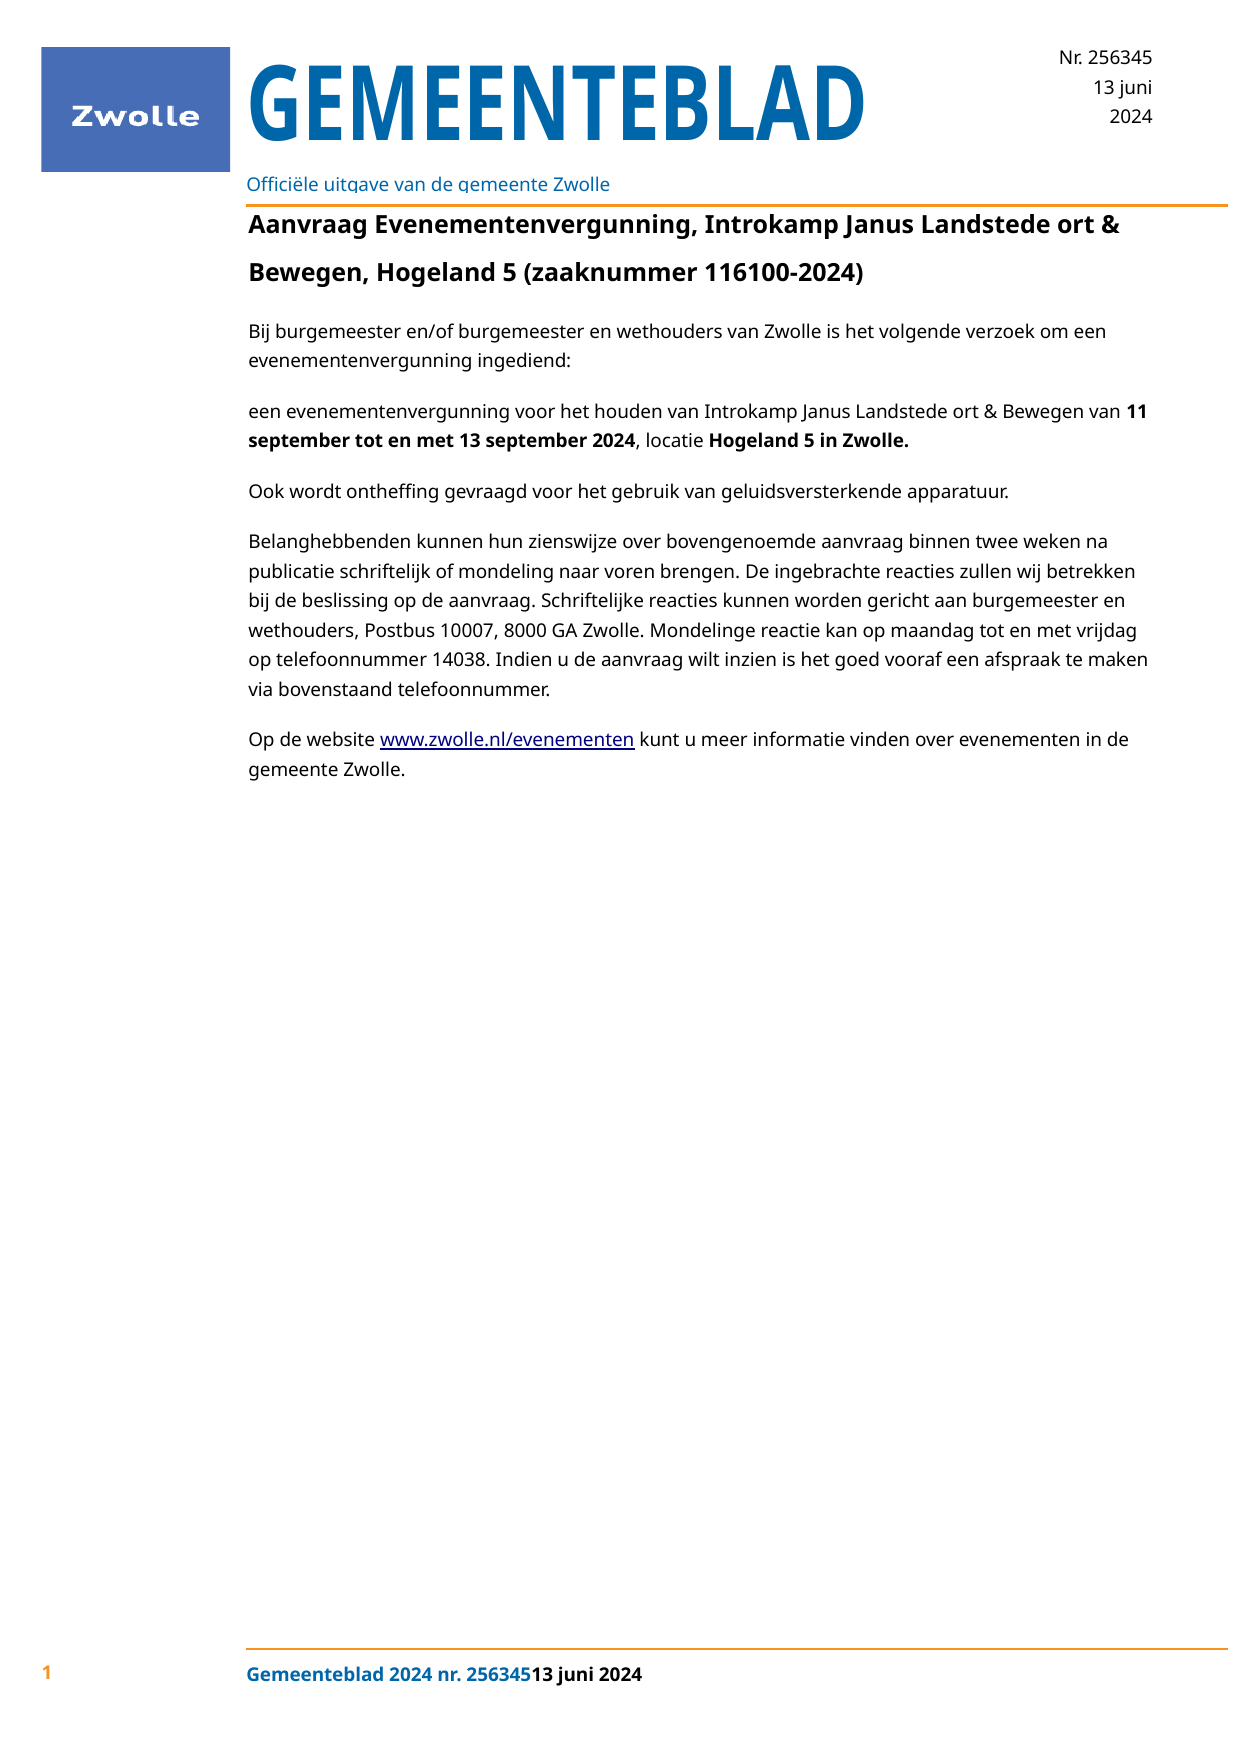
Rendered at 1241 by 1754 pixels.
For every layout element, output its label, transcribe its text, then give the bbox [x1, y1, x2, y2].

text Belanghebbenden kunnen hun zienswijze over bovengenoemde aanvraag binnen twee weken na publicatie schriftelijk of mondeling naar voren brengen. De ingebrachte reacties zullen wij betrekken bij de beslissing op de aanvraag. Schriftelijke reacties kunnen worden gericht aan burgemeester en wethouders, Postbus 10007, 8000 GA Zwolle. Mondelinge reactie kan op maandag tot en met vrijdag op telefoonnummer 14038. Indien u de aanvraag wilt inzien is het goed vooraf een afspraak te maken via bovenstaand telefoonnummer. [248, 528, 1152, 702]
text Bij burgemeester en/of burgemeester en wethouders van Zwolle is het volgende verzoek om een evenementenvergunning ingediend: [248, 318, 1152, 373]
picture [41, 47, 231, 172]
text Aanvraag Evenementenvergunning, Introkamp Janus Landstede ort & Bewegen, Hogeland 5 (zaaknummer 116100-2024) [248, 207, 1152, 288]
text een evenementenvergunning voor het houden van Introkamp Janus Landstede ort & Bewegen van 11 september tot en met 13 september 2024, locatie Hogeland 5 in Zwolle. [248, 398, 1152, 453]
text Op de website www.zwolle.nl/evenementen kunt u meer informatie vinden over evenementen in de gemeente Zwolle. [248, 727, 1152, 782]
text Ook wordt ontheffing gevraagd voor het gebruik van geluidsversterkende apparatuur. [248, 478, 1152, 504]
